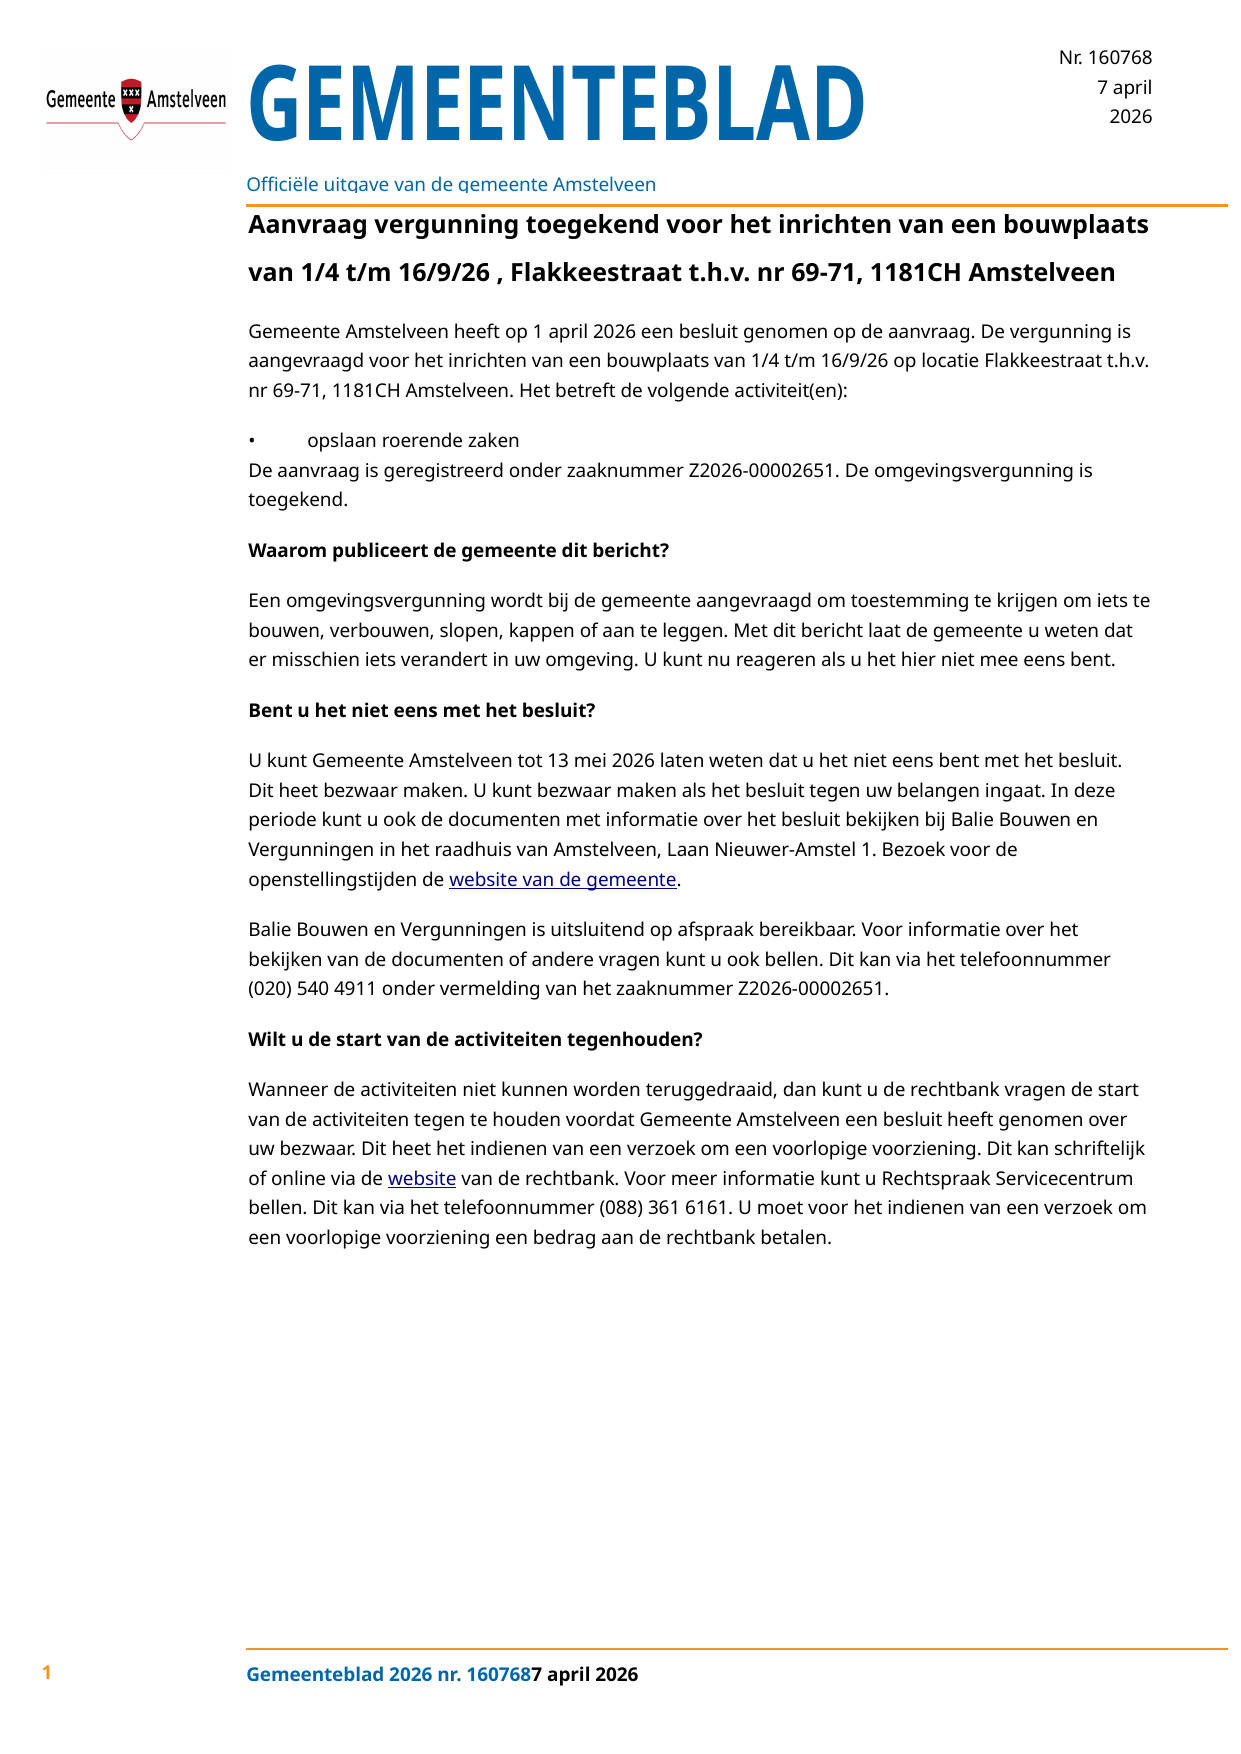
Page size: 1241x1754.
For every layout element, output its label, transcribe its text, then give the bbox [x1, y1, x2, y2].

text Wanneer de activiteiten niet kunnen worden teruggedraaid, dan kunt u de rechtbank vragen de start van de activiteiten tegen te houden voordat Gemeente Amstelveen een besluit heeft genomen over uw bezwaar. Dit heet het indienen van een verzoek om een voorlopige voorziening. Dit kan schriftelijk of online via de website van de rechtbank. Voor meer informatie kunt u Rechtspraak Servicecentrum bellen. Dit kan via het telefoonnummer (088) 361 6161. U moet voor het indienen van een verzoek om een voorlopige voorziening een bedrag aan de rechtbank betalen. [248, 1076, 1152, 1250]
text Balie Bouwen en Vergunningen is uitsluitend op afspraak bereikbaar. Voor informatie over het bekijken van de documenten of andere vragen kunt u ook bellen. Dit kan via het telefoonnummer (020) 540 4911 onder vermelding van het zaaknummer Z2026-00002651. [248, 916, 1152, 1001]
picture [41, 47, 231, 172]
text Een omgevingsvergunning wordt bij de gemeente aangevraagd om toestemming te krijgen om iets te bouwen, verbouwen, slopen, kappen of aan te leggen. Met dit bericht laat de gemeente u weten dat er misschien iets verandert in uw omgeving. U kunt nu reageren als u het hier niet mee eens bent. [248, 587, 1152, 672]
text Wilt u de start van de activiteiten tegenhouden? [248, 1026, 1152, 1052]
text U kunt Gemeente Amstelveen tot 13 mei 2026 laten weten dat u het niet eens bent met het besluit. Dit heet bezwaar maken. U kunt bezwaar maken als het besluit tegen uw belangen ingaat. In deze periode kunt u ook de documenten met informatie over het besluit bekijken bij Balie Bouwen en Vergunningen in het raadhuis van Amstelveen, Laan Nieuwer-Amstel 1. Bezoek voor de openstellingstijden de website van de gemeente. [248, 747, 1152, 892]
list opslaan roerende zaken [248, 427, 1152, 453]
text Aanvraag vergunning toegekend voor het inrichten van een bouwplaats van 1/4 t/m 16/9/26 , Flakkeestraat t.h.v. nr 69-71, 1181CH Amstelveen [248, 207, 1152, 288]
text Gemeente Amstelveen heeft op 1 april 2026 een besluit genomen op de aanvraag. De vergunning is aangevraagd voor het inrichten van een bouwplaats van 1/4 t/m 16/9/26 op locatie Flakkeestraat t.h.v. nr 69-71, 1181CH Amstelveen. Het betreft de volgende activiteit(en): [248, 318, 1152, 403]
text De aanvraag is geregistreerd onder zaaknummer Z2026-00002651. De omgevingsvergunning is toegekend. [248, 457, 1152, 512]
text Bent u het niet eens met het besluit? [248, 697, 1152, 723]
text Waarom publiceert de gemeente dit bericht? [248, 537, 1152, 563]
